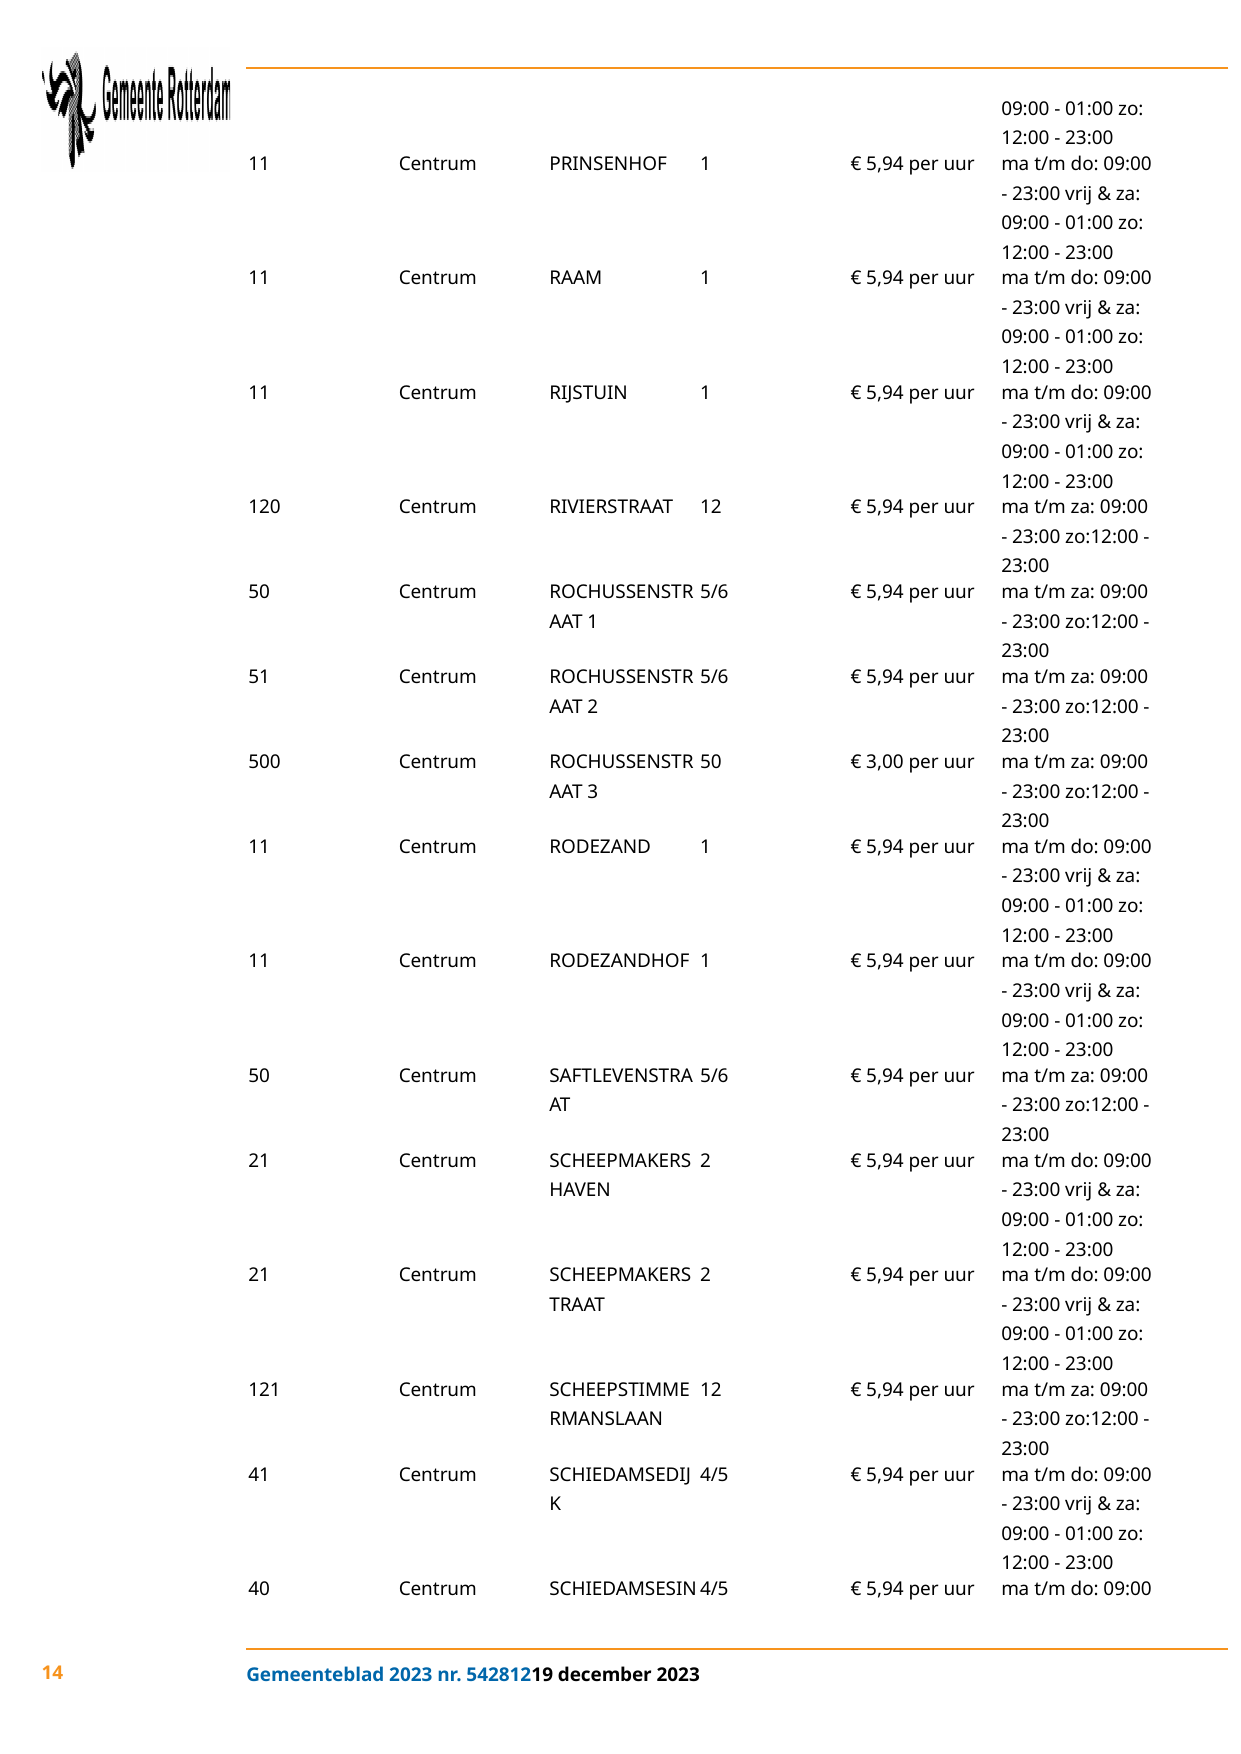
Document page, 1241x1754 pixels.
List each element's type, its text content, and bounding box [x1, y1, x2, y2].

table_cell 11 [248, 150, 398, 264]
table_cell ma t/m za: 09:00 - 23:00 zo:12:00 - 23:00 [1001, 1062, 1152, 1147]
table_cell [850, 95, 1001, 150]
table_cell 41 [248, 1461, 398, 1575]
table_cell RODEZAND [549, 833, 700, 948]
table_cell Centrum [399, 150, 549, 264]
table_cell Centrum [399, 748, 549, 833]
table_cell SCHEEPMAKERSHAVEN [549, 1147, 700, 1261]
table_cell SCHEEPMAKERSTRAAT [549, 1261, 700, 1376]
table_cell 1 [700, 150, 850, 264]
table_cell SCHIEDAMSEDIJK [549, 1461, 700, 1575]
table_cell 11 [248, 379, 398, 493]
table_cell ROCHUSSENSTRAAT 2 [549, 663, 700, 748]
table_cell Centrum [399, 1261, 549, 1376]
table_cell € 5,94 per uur [850, 833, 1001, 948]
table_cell 11 [248, 948, 398, 1062]
table_cell ma t/m za: 09:00 - 23:00 zo:12:00 - 23:00 [1001, 494, 1152, 578]
table_cell € 5,94 per uur [850, 1575, 1001, 1601]
table_cell Centrum [399, 379, 549, 493]
table_cell ma t/m za: 09:00 - 23:00 zo:12:00 - 23:00 [1001, 1376, 1152, 1461]
table_cell € 5,94 per uur [850, 579, 1001, 663]
table_cell 4/5 [700, 1461, 850, 1575]
table_cell 121 [248, 1376, 398, 1461]
table_cell ma t/m do: 09:00 [1001, 1575, 1152, 1601]
table_cell 1 [700, 833, 850, 948]
table_cell ma t/m za: 09:00 - 23:00 zo:12:00 - 23:00 [1001, 748, 1152, 833]
picture [41, 47, 231, 172]
table_cell 40 [248, 1575, 398, 1601]
table_cell ma t/m do: 09:00 - 23:00 vrij & za: 09:00 - 01:00 zo: 12:00 - 23:00 [1001, 379, 1152, 493]
table_cell € 5,94 per uur [850, 379, 1001, 493]
table_cell 50 [248, 1062, 398, 1147]
table_cell ma t/m do: 09:00 - 23:00 vrij & za: 09:00 - 01:00 zo: 12:00 - 23:00 [1001, 265, 1152, 379]
table_cell SCHIEDAMSESIN [549, 1575, 700, 1601]
table_cell 12 [700, 1376, 850, 1461]
table_cell 2 [700, 1147, 850, 1261]
table_cell € 5,94 per uur [850, 663, 1001, 748]
table_cell 2 [700, 1261, 850, 1376]
table_cell 50 [700, 748, 850, 833]
table_cell Centrum [399, 1147, 549, 1261]
table_cell 11 [248, 265, 398, 379]
table_cell RAAM [549, 265, 700, 379]
table_cell 11 [248, 833, 398, 948]
table_cell Centrum [399, 663, 549, 748]
table_cell Centrum [399, 1575, 549, 1601]
table_cell Centrum [399, 265, 549, 379]
table_cell [248, 95, 398, 150]
table_cell ma t/m za: 09:00 - 23:00 zo:12:00 - 23:00 [1001, 663, 1152, 748]
table_cell 1 [700, 948, 850, 1062]
table_cell RODEZANDHOF [549, 948, 700, 1062]
table_cell ma t/m za: 09:00 - 23:00 zo:12:00 - 23:00 [1001, 579, 1152, 663]
table_cell Centrum [399, 948, 549, 1062]
table_cell 12 [700, 494, 850, 578]
table_cell Centrum [399, 1376, 549, 1461]
table_cell Centrum [399, 1062, 549, 1147]
table_cell € 5,94 per uur [850, 948, 1001, 1062]
table_cell 21 [248, 1261, 398, 1376]
table_cell 5/6 [700, 1062, 850, 1147]
table_cell 09:00 - 01:00 zo: 12:00 - 23:00 [1001, 95, 1152, 150]
table_cell € 5,94 per uur [850, 265, 1001, 379]
table_cell € 5,94 per uur [850, 1461, 1001, 1575]
table_cell Centrum [399, 579, 549, 663]
table_cell Centrum [399, 833, 549, 948]
table_cell € 5,94 per uur [850, 1376, 1001, 1461]
table_cell PRINSENHOF [549, 150, 700, 264]
table_cell 21 [248, 1147, 398, 1261]
table_cell RIJSTUIN [549, 379, 700, 493]
table_cell RIVIERSTRAAT [549, 494, 700, 578]
table_cell € 5,94 per uur [850, 1062, 1001, 1147]
table_cell ma t/m do: 09:00 - 23:00 vrij & za: 09:00 - 01:00 zo: 12:00 - 23:00 [1001, 150, 1152, 264]
table_cell ma t/m do: 09:00 - 23:00 vrij & za: 09:00 - 01:00 zo: 12:00 - 23:00 [1001, 1147, 1152, 1261]
table_cell Centrum [399, 1461, 549, 1575]
table_cell 1 [700, 379, 850, 493]
table_cell ma t/m do: 09:00 - 23:00 vrij & za: 09:00 - 01:00 zo: 12:00 - 23:00 [1001, 833, 1152, 948]
table_cell 500 [248, 748, 398, 833]
table_cell € 5,94 per uur [850, 1261, 1001, 1376]
table_cell ma t/m do: 09:00 - 23:00 vrij & za: 09:00 - 01:00 zo: 12:00 - 23:00 [1001, 1461, 1152, 1575]
table_cell € 5,94 per uur [850, 494, 1001, 578]
table_cell 50 [248, 579, 398, 663]
table_cell € 5,94 per uur [850, 150, 1001, 264]
table_cell 120 [248, 494, 398, 578]
table_cell ROCHUSSENSTRAAT 1 [549, 579, 700, 663]
table_cell [700, 95, 850, 150]
table_cell 5/6 [700, 579, 850, 663]
table_cell [549, 95, 700, 150]
table_cell ma t/m do: 09:00 - 23:00 vrij & za: 09:00 - 01:00 zo: 12:00 - 23:00 [1001, 1261, 1152, 1376]
table_cell ma t/m do: 09:00 - 23:00 vrij & za: 09:00 - 01:00 zo: 12:00 - 23:00 [1001, 948, 1152, 1062]
table_cell SCHEEPSTIMMERMANSLAAN [549, 1376, 700, 1461]
table_cell ROCHUSSENSTRAAT 3 [549, 748, 700, 833]
table_cell 51 [248, 663, 398, 748]
table_cell 5/6 [700, 663, 850, 748]
table_cell 1 [700, 265, 850, 379]
table_cell € 5,94 per uur [850, 1147, 1001, 1261]
table_cell € 3,00 per uur [850, 748, 1001, 833]
table_cell 4/5 [700, 1575, 850, 1601]
table_cell SAFTLEVENSTRAAT [549, 1062, 700, 1147]
table_cell [399, 95, 549, 150]
table_cell Centrum [399, 494, 549, 578]
